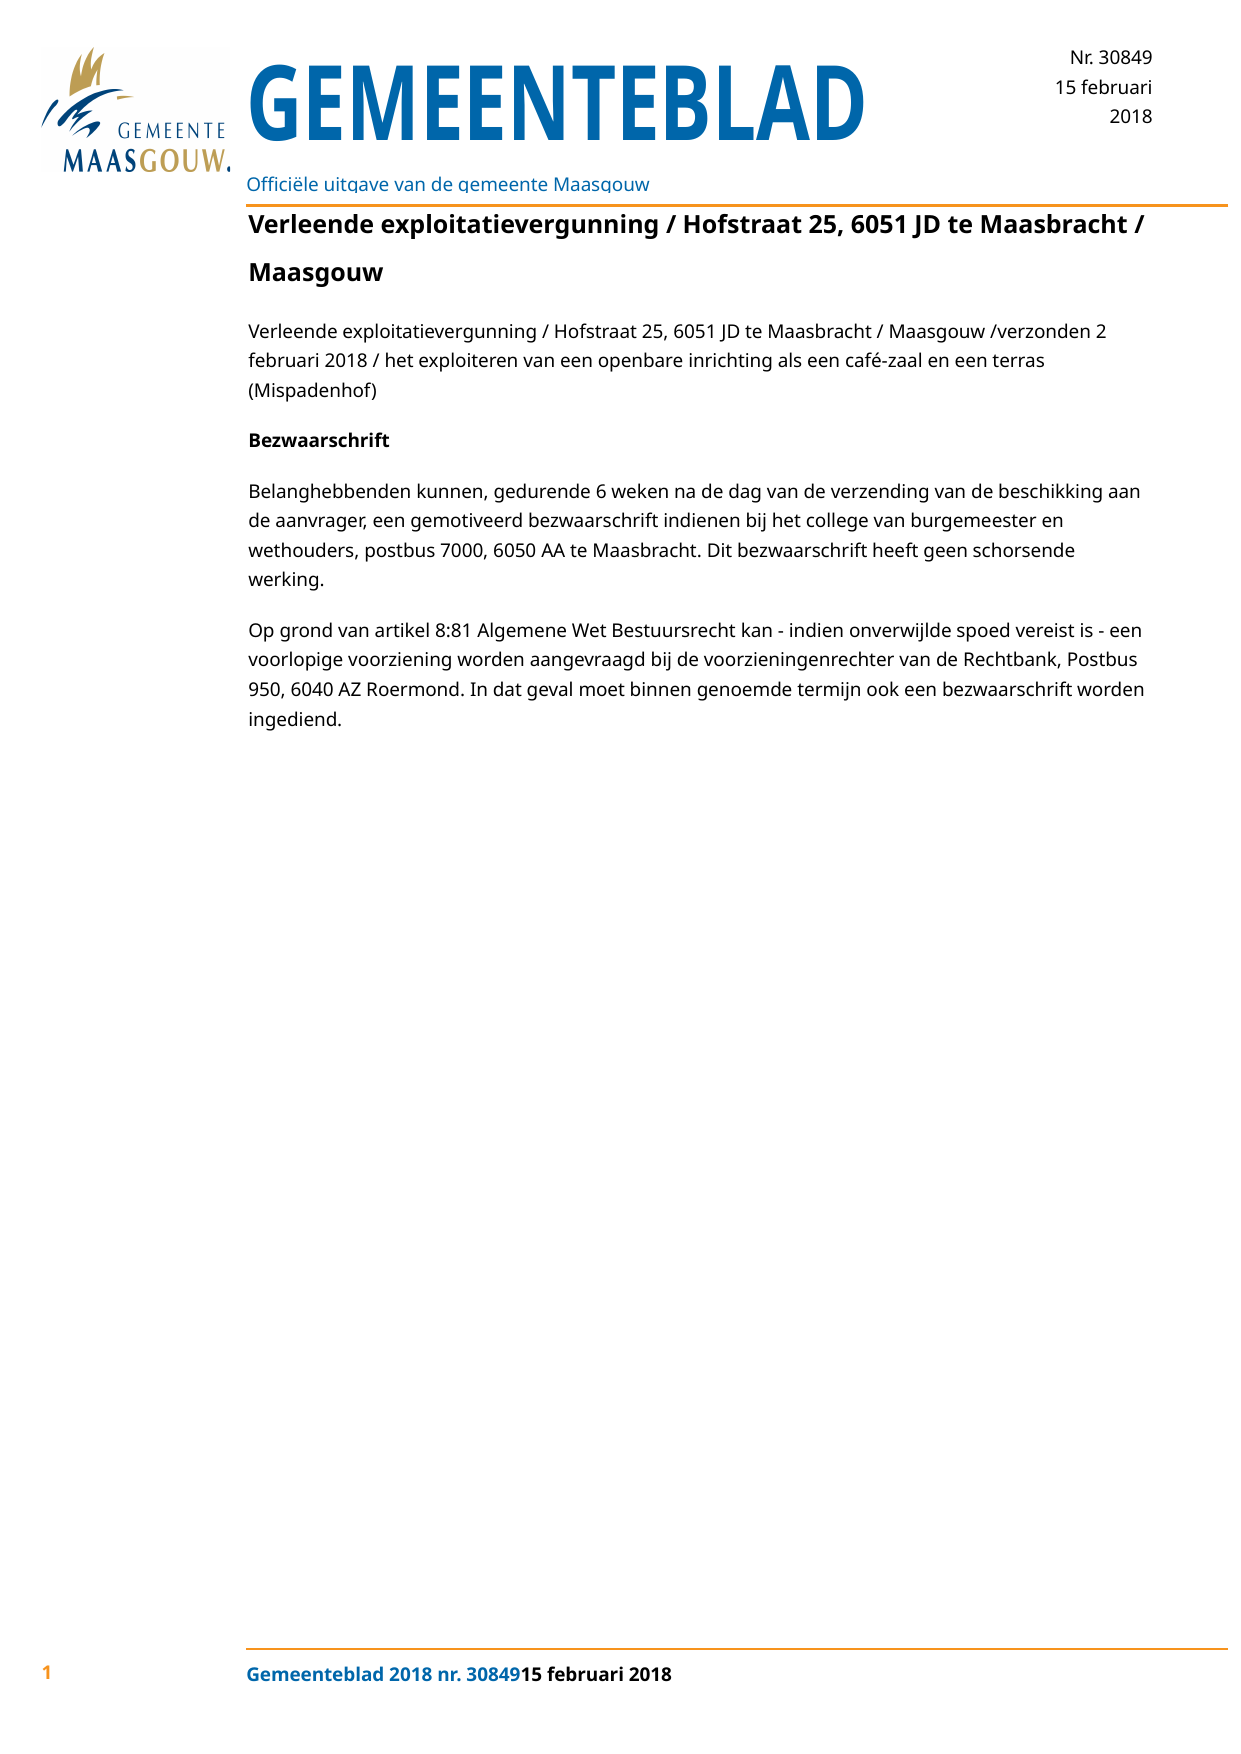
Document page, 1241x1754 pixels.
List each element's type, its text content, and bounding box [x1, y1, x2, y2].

picture [41, 47, 231, 172]
text Verleende exploitatievergunning / Hofstraat 25, 6051 JD te Maasbracht / Maasgouw [248, 207, 1152, 288]
text Verleende exploitatievergunning / Hofstraat 25, 6051 JD te Maasbracht / Maasgouw /verzonden 2 februari 2018 / het exploiteren van een openbare inrichting als een café-zaal en een terras (Mispadenhof) [248, 318, 1152, 403]
text Op grond van artikel 8:81 Algemene Wet Bestuursrecht kan - indien onverwijlde spoed vereist is - een voorlopige voorziening worden aangevraagd bij de voorzieningenrechter van de Rechtbank, Postbus 950, 6040 AZ Roermond. In dat geval moet binnen genoemde termijn ook een bezwaarschrift worden ingediend. [248, 617, 1152, 732]
text Bezwaarschrift [248, 427, 1152, 453]
text Belanghebbenden kunnen, gedurende 6 weken na de dag van de verzending van de beschikking aan de aanvrager, een gemotiveerd bezwaarschrift indienen bij het college van burgemeester en wethouders, postbus 7000, 6050 AA te Maasbracht. Dit bezwaarschrift heeft geen schorsende werking. [248, 478, 1152, 592]
